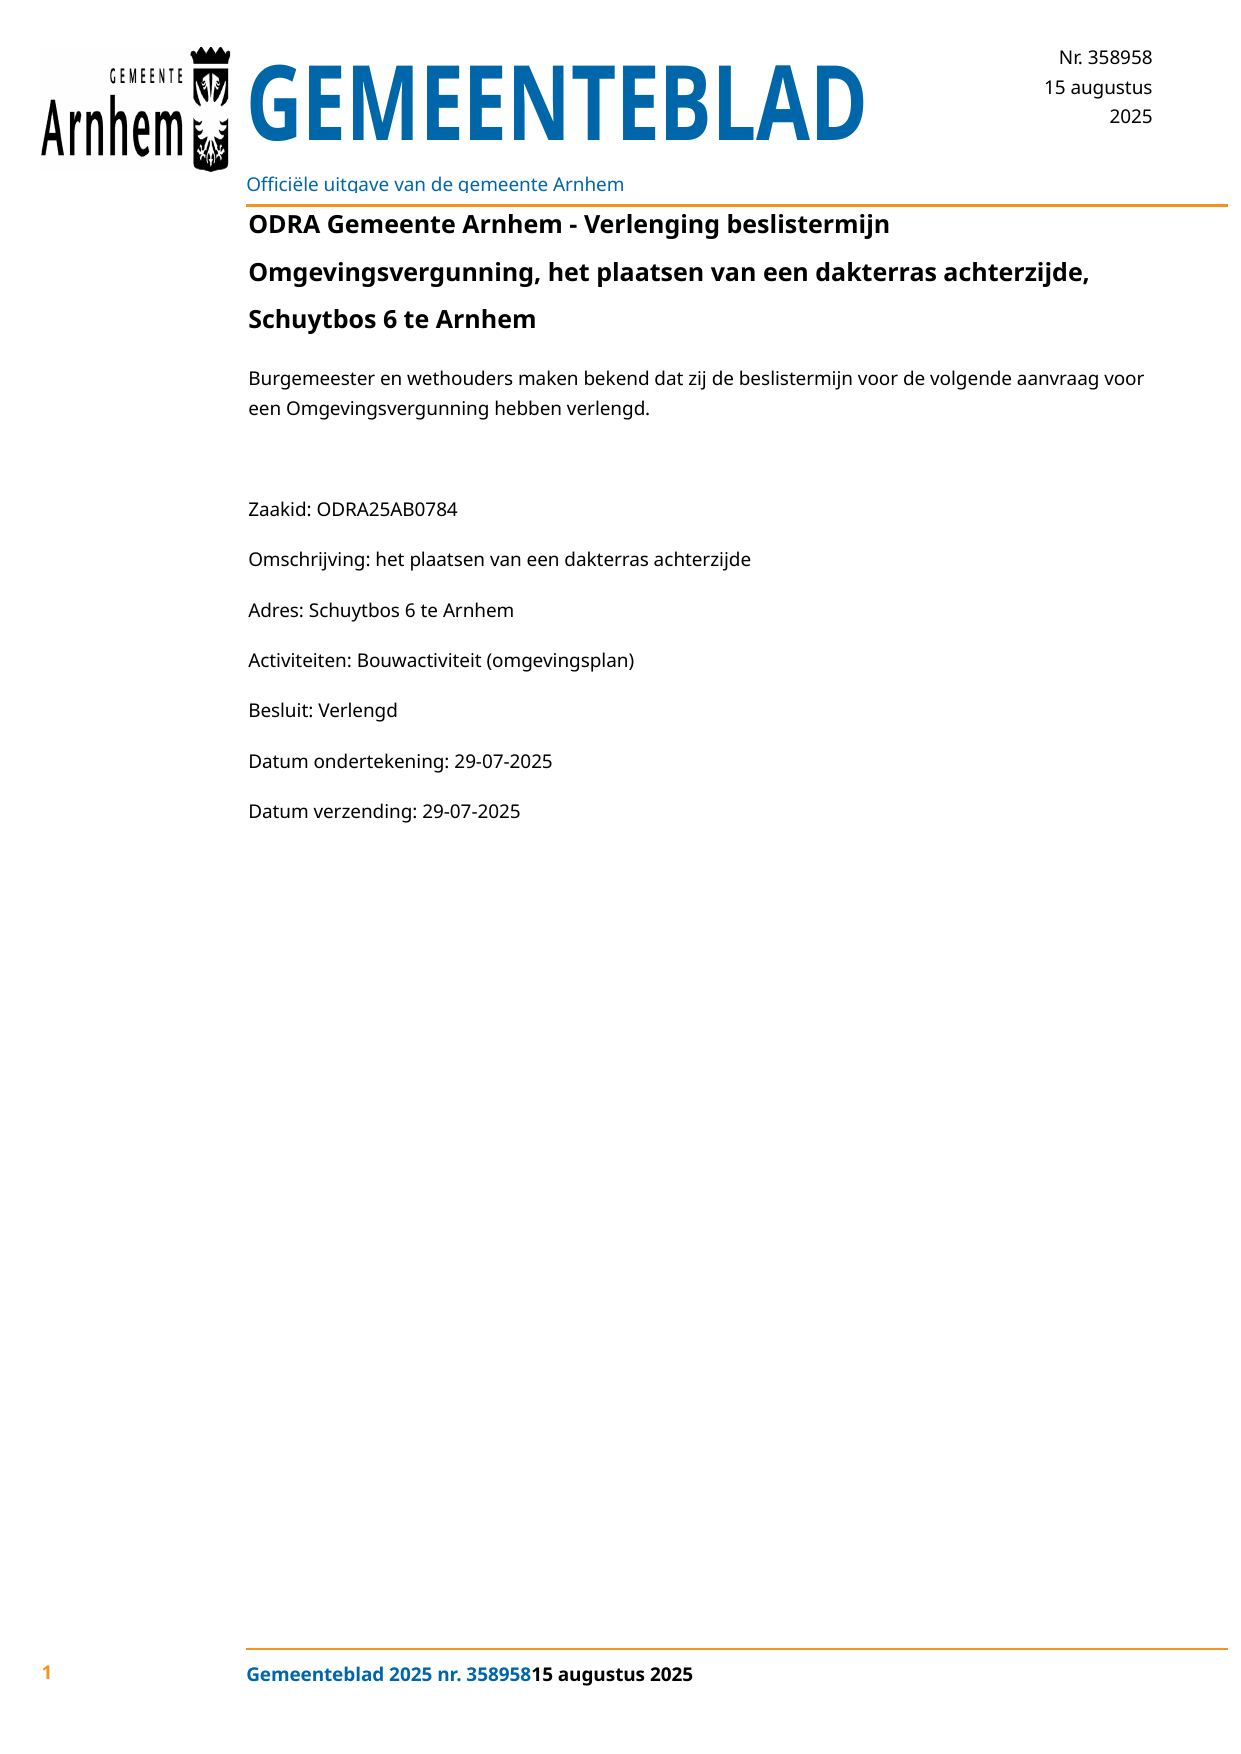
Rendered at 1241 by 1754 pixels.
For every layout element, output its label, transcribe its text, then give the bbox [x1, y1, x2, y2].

text Adres: Schuytbos 6 te Arnhem [248, 597, 1152, 622]
text Datum verzending: 29-07-2025 [248, 798, 1152, 824]
text Besluit: Verlengd [248, 698, 1152, 723]
text ODRA Gemeente Arnhem - Verlenging beslistermijn Omgevingsvergunning, het plaatsen van een dakterras achterzijde, Schuytbos 6 te Arnhem [248, 207, 1152, 336]
text Burgemeester en wethouders maken bekend dat zij de beslistermijn voor de volgende aanvraag voor een Omgevingsvergunning hebben verlengd. [248, 366, 1152, 421]
text Datum ondertekening: 29-07-2025 [248, 748, 1152, 774]
text Omschrijving: het plaatsen van een dakterras achterzijde [248, 546, 1152, 572]
picture [41, 47, 231, 172]
text Activiteiten: Bouwactiviteit (omgevingsplan) [248, 647, 1152, 673]
text Zaakid: ODRA25AB0784 [248, 496, 1152, 522]
